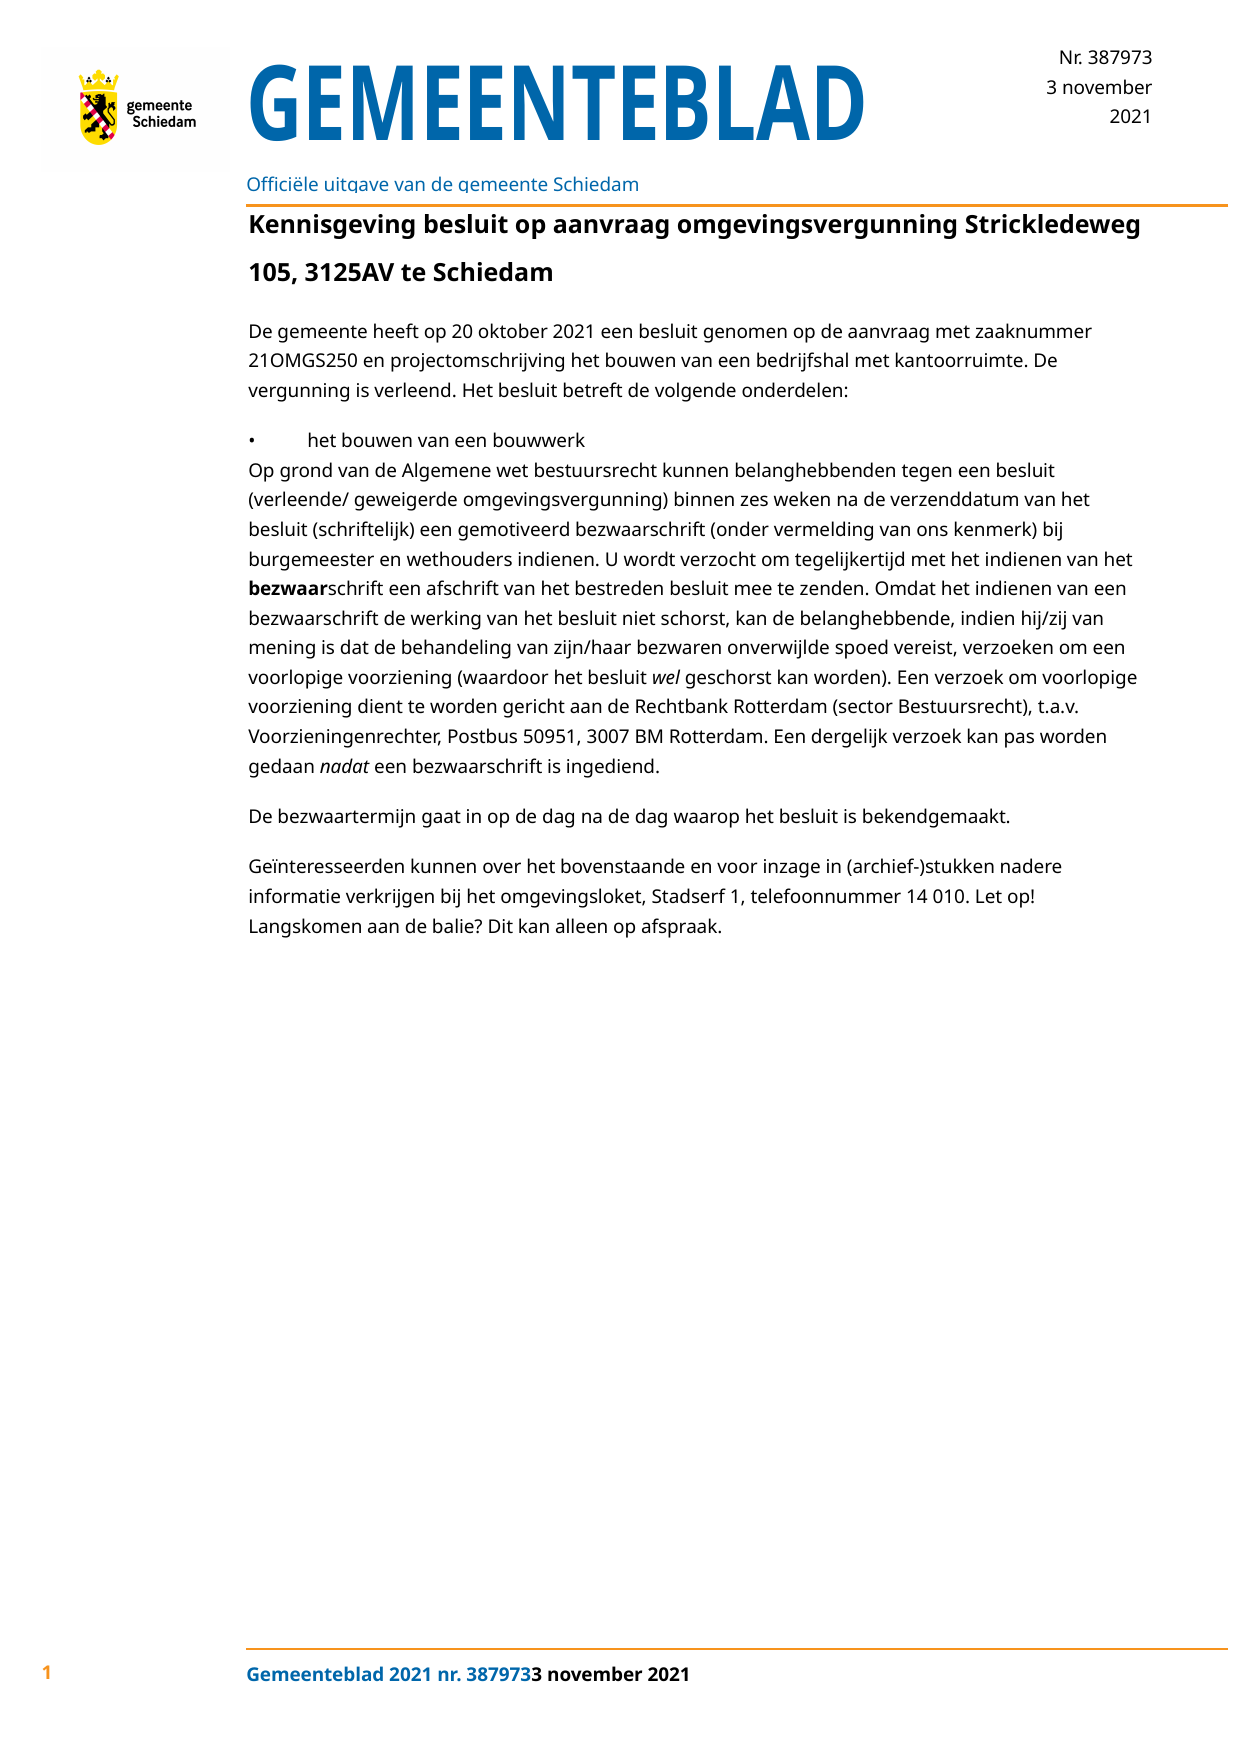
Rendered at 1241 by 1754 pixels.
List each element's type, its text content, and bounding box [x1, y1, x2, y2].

list het bouwen van een bouwwerk [248, 427, 1152, 453]
text Geïnteresseerden kunnen over het bovenstaande en voor inzage in (archief-)stukken nadere informatie verkrijgen bij het omgevingsloket, Stadserf 1, telefoonnummer 14 010. Let op! Langskomen aan de balie? Dit kan alleen op afspraak. [248, 854, 1152, 939]
text De bezwaartermijn gaat in op de dag na de dag waarop het besluit is bekendgemaakt. [248, 803, 1152, 829]
text De gemeente heeft op 20 oktober 2021 een besluit genomen op de aanvraag met zaaknummer 21OMGS250 en projectomschrijving het bouwen van een bedrijfshal met kantoorruimte. De vergunning is verleend. Het besluit betreft de volgende onderdelen: [248, 318, 1152, 403]
text Op grond van de Algemene wet bestuursrecht kunnen belanghebbenden tegen een besluit (verleende/ geweigerde omgevingsvergunning) binnen zes weken na de verzenddatum van het besluit (schriftelijk) een gemotiveerd bezwaarschrift (onder vermelding van ons kenmerk) bij burgemeester en wethouders indienen. U wordt verzocht om tegelijkertijd met het indienen van het bezwaarschrift een afschrift van het bestreden besluit mee te zenden. Omdat het indienen van een bezwaarschrift de werking van het besluit niet schorst, kan de belanghebbende, indien hij/zij van mening is dat de behandeling van zijn/haar bezwaren onverwijlde spoed vereist, verzoeken om een voorlopige voorziening (waardoor het besluit wel geschorst kan worden). Een verzoek om voorlopige voorziening dient te worden gericht aan de Rechtbank Rotterdam (sector Bestuursrecht), t.a.v. Voorzieningenrechter, Postbus 50951, 3007 BM Rotterdam. Een dergelijk verzoek kan pas worden gedaan nadat een bezwaarschrift is ingediend. [248, 457, 1152, 779]
text Kennisgeving besluit op aanvraag omgevingsvergunning Strickledeweg 105, 3125AV te Schiedam [248, 207, 1152, 288]
picture [41, 47, 231, 172]
